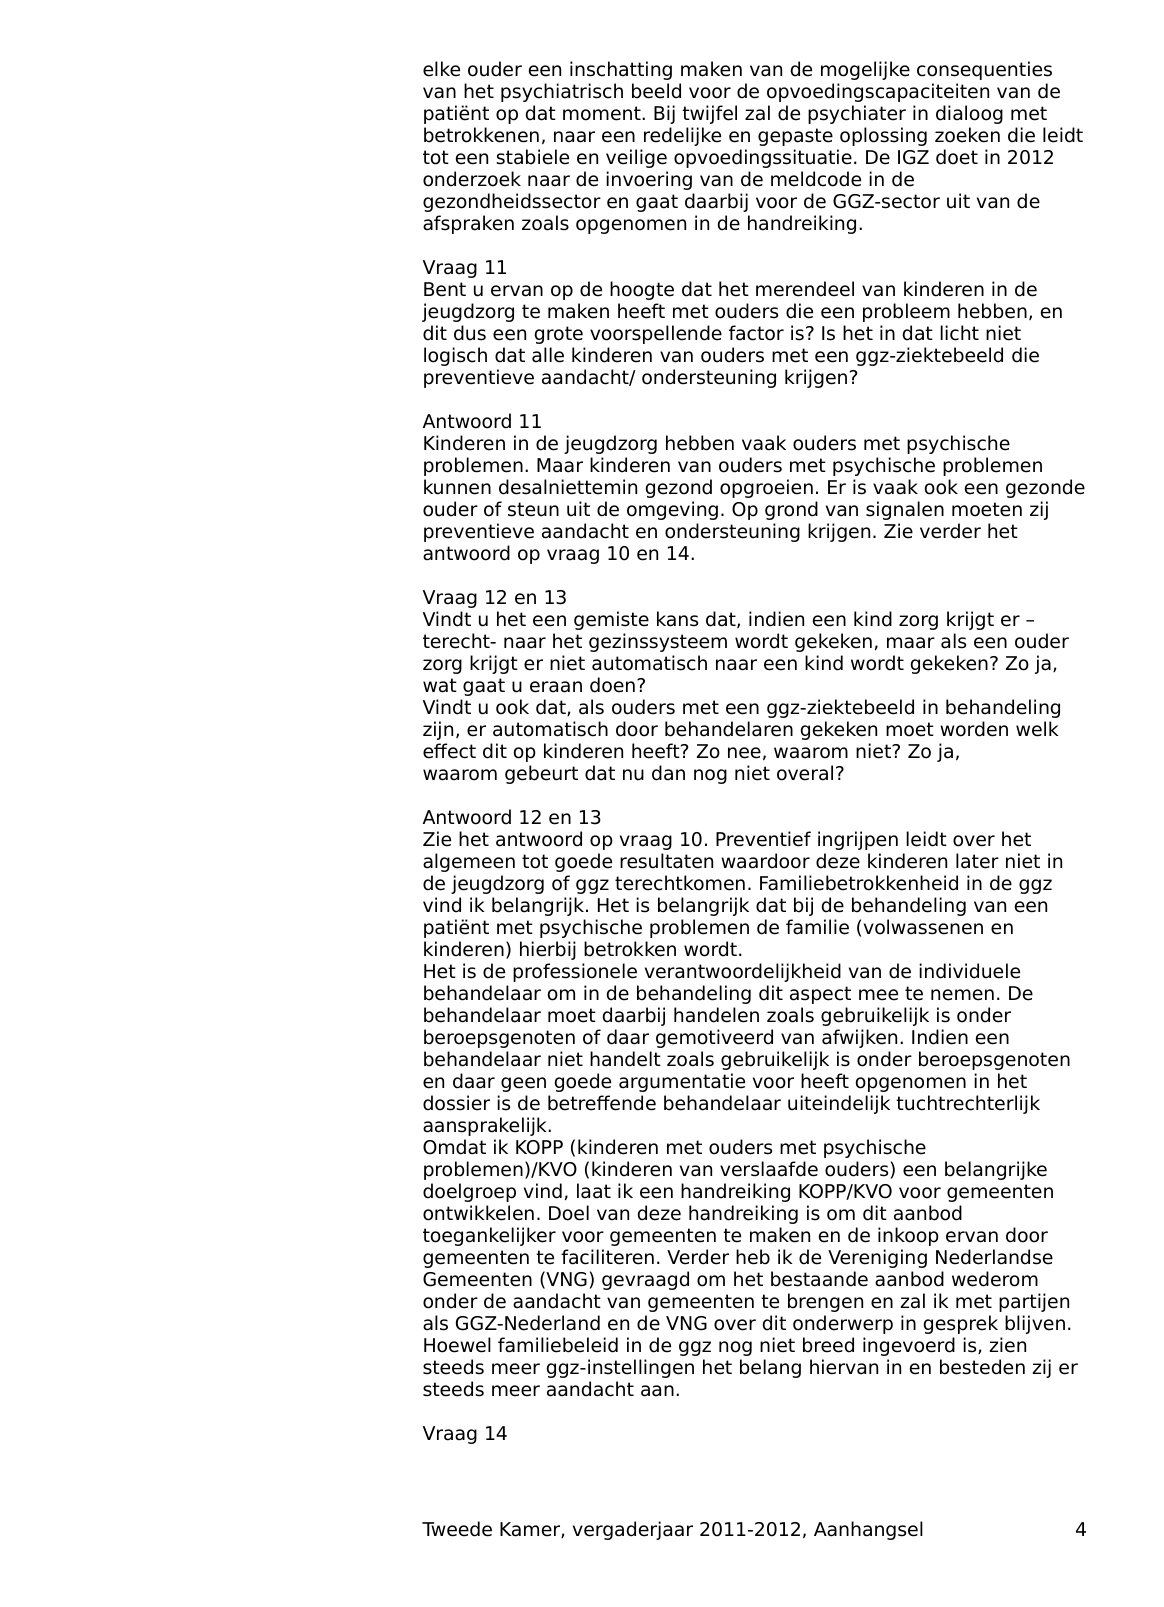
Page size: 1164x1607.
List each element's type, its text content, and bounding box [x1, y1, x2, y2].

text Antwoord 11 [422, 411, 1087, 433]
text Vraag 12 en 13 [422, 587, 1087, 609]
text Vindt u ook dat, als ouders met een ggz-ziektebeeld in behandeling zijn, er automatisch door behandelaren gekeken moet worden welk effect dit op kinderen heeft? Zo nee, waarom niet? Zo ja, waarom gebeurt dat nu dan nog niet overal? [422, 697, 1087, 785]
text Hoewel familiebeleid in de ggz nog niet breed ingevoerd is, zien steeds meer ggz-instellingen het belang hiervan in en besteden zij er steeds meer aandacht aan. [422, 1335, 1087, 1401]
text Vraag 11 [422, 257, 1087, 279]
text Het is de professionele verantwoordelijkheid van de individuele behandelaar om in de behandeling dit aspect mee te nemen. De behandelaar moet daarbij handelen zoals gebruikelijk is onder beroepsgenoten of daar gemotiveerd van afwijken. Indien een behandelaar niet handelt zoals gebruikelijk is onder beroepsgenoten en daar geen goede argumentatie voor heeft opgenomen in het dossier is de betreffende behandelaar uiteindelijk tuchtrechterlijk aansprakelijk. [422, 961, 1087, 1137]
text elke ouder een inschatting maken van de mogelijke consequenties van het psychiatrisch beeld voor de opvoedingscapaciteiten van de patiënt op dat moment. Bij twijfel zal de psychiater in dialoog met betrokkenen, naar een redelijke en gepaste oplossing zoeken die leidt tot een stabiele en veilige opvoedingssituatie. De IGZ doet in 2012 onderzoek naar de invoering van de meldcode in de gezondheidssector en gaat daarbij voor de GGZ-sector uit van de afspraken zoals opgenomen in de handreiking. [422, 59, 1087, 235]
text Kinderen in de jeugdzorg hebben vaak ouders met psychische problemen. Maar kinderen van ouders met psychische problemen kunnen desalniettemin gezond opgroeien. Er is vaak ook een gezonde ouder of steun uit de omgeving. Op grond van signalen moeten zij preventieve aandacht en ondersteuning krijgen. Zie verder het antwoord op vraag 10 en 14. [422, 433, 1087, 565]
text Vraag 14 [422, 1423, 1087, 1445]
text Antwoord 12 en 13 [422, 807, 1087, 829]
text Vindt u het een gemiste kans dat, indien een kind zorg krijgt er – terecht- naar het gezinssysteem wordt gekeken, maar als een ouder zorg krijgt er niet automatisch naar een kind wordt gekeken? Zo ja, wat gaat u eraan doen? [422, 609, 1087, 697]
text Bent u ervan op de hoogte dat het merendeel van kinderen in de jeugdzorg te maken heeft met ouders die een probleem hebben, en dit dus een grote voorspellende factor is? Is het in dat licht niet logisch dat alle kinderen van ouders met een ggz-ziektebeeld die preventieve aandacht/ ondersteuning krijgen? [422, 279, 1087, 389]
text Omdat ik KOPP (kinderen met ouders met psychische problemen)/KVO (kinderen van verslaafde ouders) een belangrijke doelgroep vind, laat ik een handreiking KOPP/KVO voor gemeenten ontwikkelen. Doel van deze handreiking is om dit aanbod toegankelijker voor gemeenten te maken en de inkoop ervan door gemeenten te faciliteren. Verder heb ik de Vereniging Nederlandse Gemeenten (VNG) gevraagd om het bestaande aanbod wederom onder de aandacht van gemeenten te brengen en zal ik met partijen als GGZ-Nederland en de VNG over dit onderwerp in gesprek blijven. [422, 1137, 1087, 1335]
text Zie het antwoord op vraag 10. Preventief ingrijpen leidt over het algemeen tot goede resultaten waardoor deze kinderen later niet in de jeugdzorg of ggz terechtkomen. Familiebetrokkenheid in de ggz vind ik belangrijk. Het is belangrijk dat bij de behandeling van een patiënt met psychische problemen de familie (volwassenen en kinderen) hierbij betrokken wordt. [422, 829, 1087, 961]
